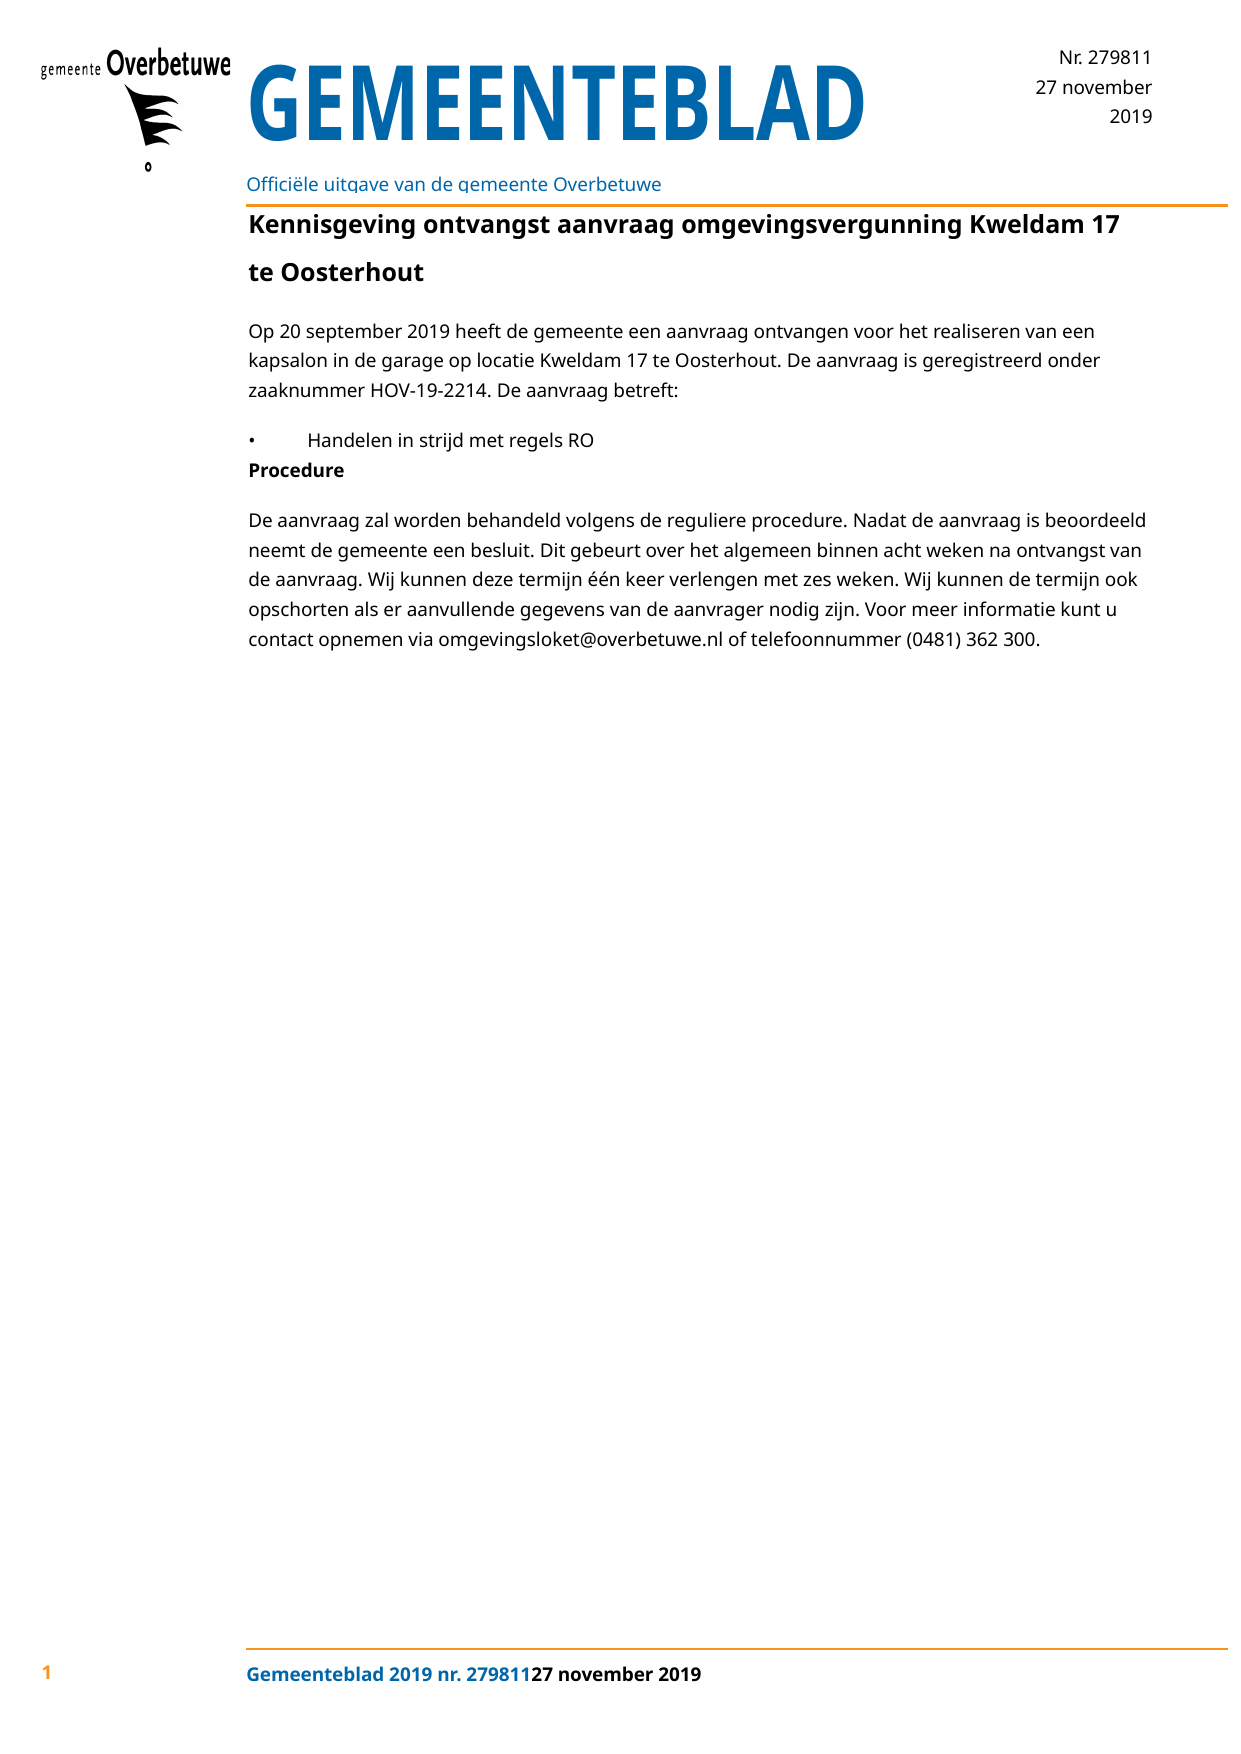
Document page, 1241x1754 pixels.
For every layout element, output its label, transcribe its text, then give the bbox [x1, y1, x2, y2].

list Handelen in strijd met regels RO [248, 427, 1152, 453]
text Procedure [248, 457, 1152, 483]
text De aanvraag zal worden behandeld volgens de reguliere procedure. Nadat de aanvraag is beoordeeld neemt de gemeente een besluit. Dit gebeurt over het algemeen binnen acht weken na ontvangst van de aanvraag. Wij kunnen deze termijn één keer verlengen met zes weken. Wij kunnen de termijn ook opschorten als er aanvullende gegevens van de aanvrager nodig zijn. Voor meer informatie kunt u contact opnemen via omgevingsloket@overbetuwe.nl of telefoonnummer (0481) 362 300. [248, 507, 1152, 652]
text Kennisgeving ontvangst aanvraag omgevingsvergunning Kweldam 17 te Oosterhout [248, 207, 1152, 288]
text Op 20 september 2019 heeft de gemeente een aanvraag ontvangen voor het realiseren van een kapsalon in de garage op locatie Kweldam 17 te Oosterhout. De aanvraag is geregistreerd onder zaaknummer HOV-19-2214. De aanvraag betreft: [248, 318, 1152, 403]
picture [41, 47, 231, 172]
